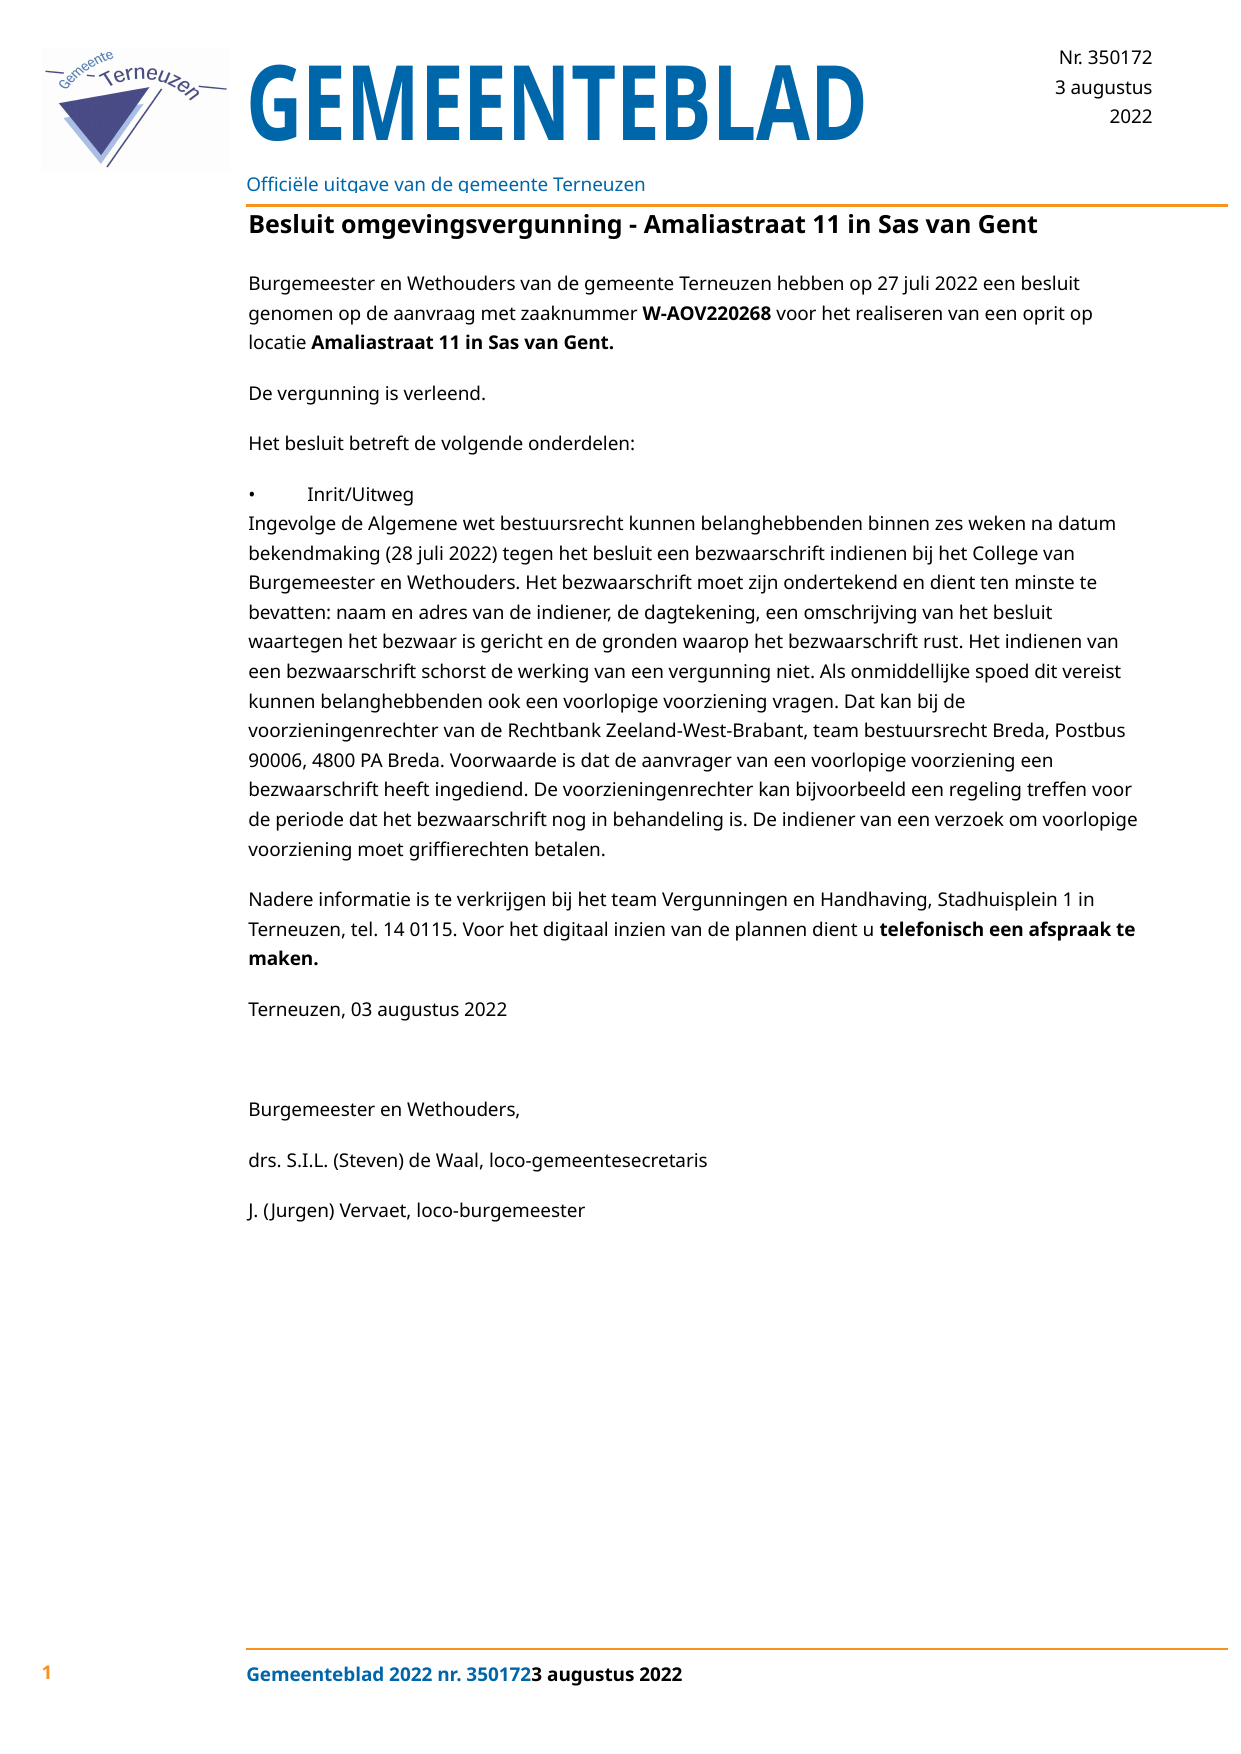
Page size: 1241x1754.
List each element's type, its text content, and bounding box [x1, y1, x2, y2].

text Ingevolge de Algemene wet bestuursrecht kunnen belanghebbenden binnen zes weken na datum bekendmaking (28 juli 2022) tegen het besluit een bezwaarschrift indienen bij het College van Burgemeester en Wethouders. Het bezwaarschrift moet zijn ondertekend en dient ten minste te bevatten: naam en adres van de indiener, de dagtekening, een omschrijving van het besluit waartegen het bezwaar is gericht en de gronden waarop het bezwaarschrift rust. Het indienen van een bezwaarschrift schorst de werking van een vergunning niet. Als onmiddellijke spoed dit vereist kunnen belanghebbenden ook een voorlopige voorziening vragen. Dat kan bij de voorzieningenrechter van de Rechtbank Zeeland-West-Brabant, team bestuursrecht Breda, Postbus 90006, 4800 PA Breda. Voorwaarde is dat de aanvrager van een voorlopige voorziening een bezwaarschrift heeft ingediend. De voorzieningenrechter kan bijvoorbeeld een regeling treffen voor de periode dat het bezwaarschrift nog in behandeling is. De indiener van een verzoek om voorlopige voorziening moet griffierechten betalen. [248, 510, 1152, 861]
list Inrit/Uitweg [248, 481, 1152, 506]
text Nadere informatie is te verkrijgen bij het team Vergunningen en Handhaving, Stadhuisplein 1 in Terneuzen, tel. 14 0115. Voor het digitaal inzien van de plannen dient u telefonisch een afspraak te maken. [248, 886, 1152, 971]
text drs. S.I.L. (Steven) de Waal, loco-gemeentesecretaris [248, 1147, 1152, 1173]
text J. (Jurgen) Vervaet, loco-burgemeester [248, 1197, 1152, 1223]
text Burgemeester en Wethouders van de gemeente Terneuzen hebben op 27 juli 2022 een besluit genomen op de aanvraag met zaaknummer W-AOV220268 voor het realiseren van een oprit op locatie Amaliastraat 11 in Sas van Gent. [248, 270, 1152, 355]
text Terneuzen, 03 augustus 2022 [248, 996, 1152, 1021]
text Het besluit betreft de volgende onderdelen: [248, 430, 1152, 456]
text Besluit omgevingsvergunning - Amaliastraat 11 in Sas van Gent [248, 207, 1152, 241]
text Burgemeester en Wethouders, [248, 1097, 1152, 1122]
text De vergunning is verleend. [248, 380, 1152, 406]
picture [41, 47, 231, 172]
